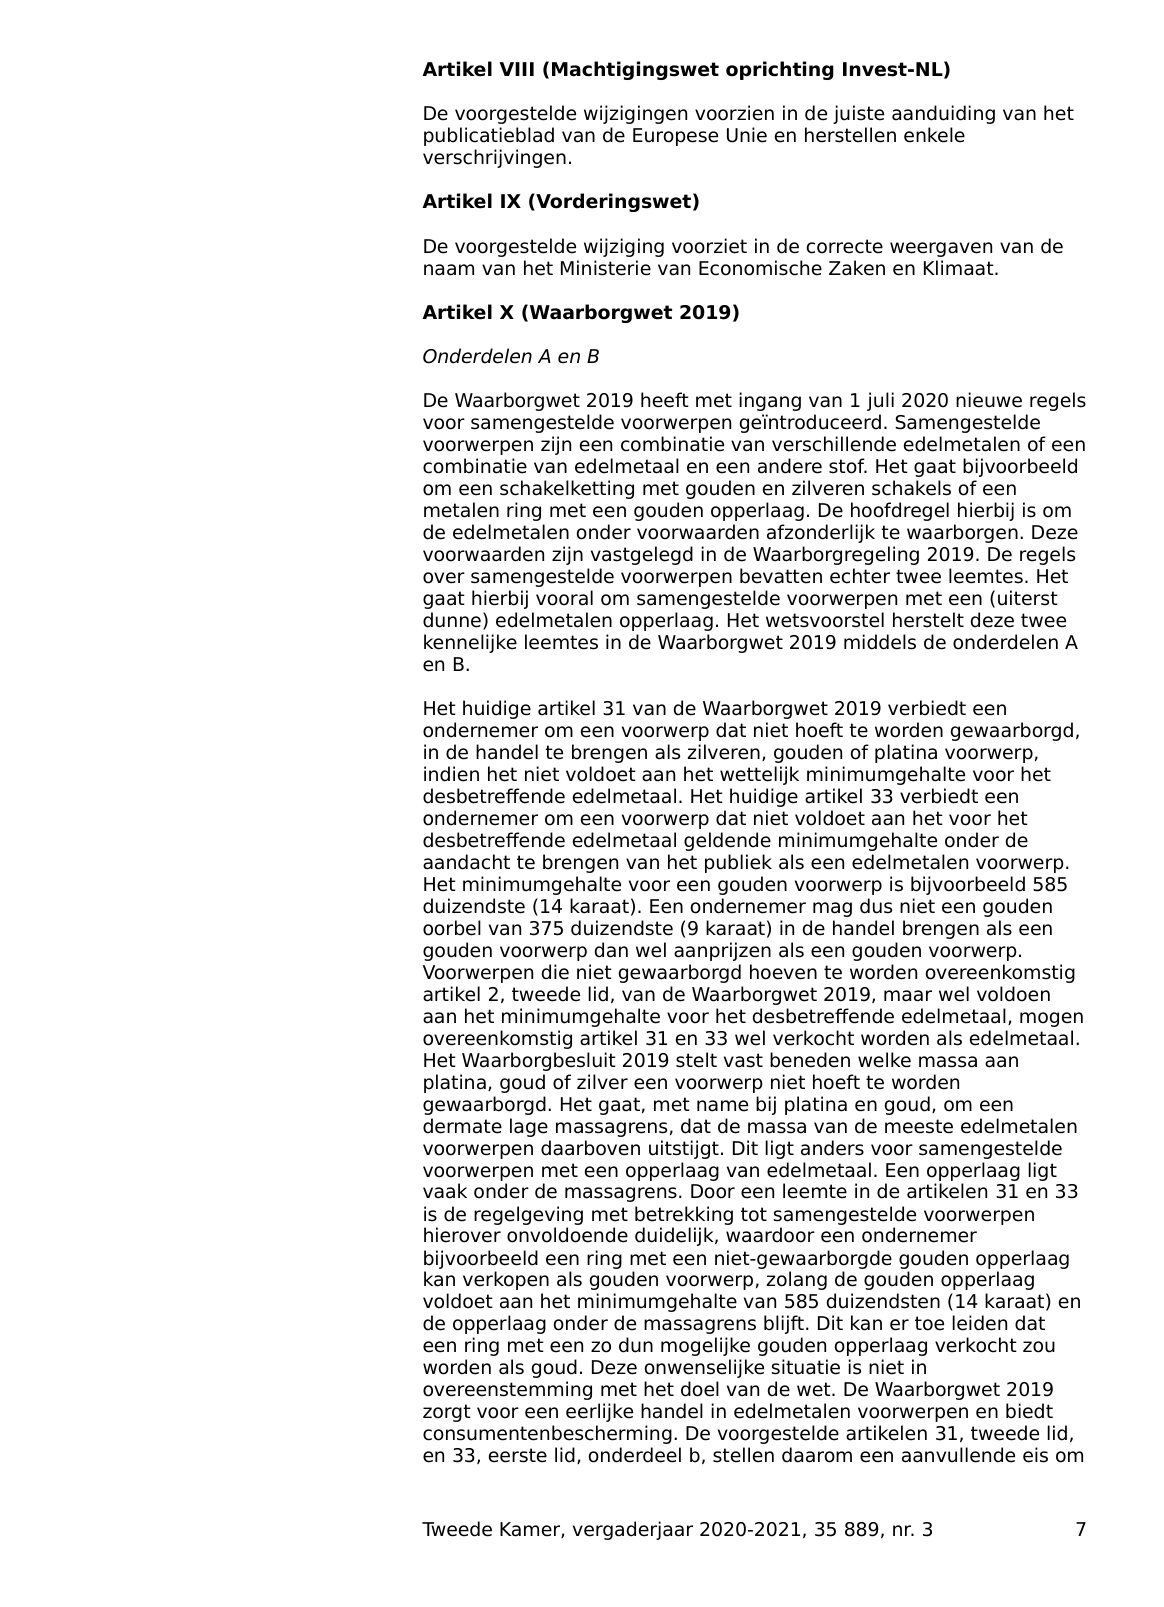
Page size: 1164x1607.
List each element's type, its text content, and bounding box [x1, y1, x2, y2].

text De Waarborgwet 2019 heeft met ingang van 1 juli 2020 nieuwe regels voor samengestelde voorwerpen geïntroduceerd. Samengestelde voorwerpen zijn een combinatie van verschillende edelmetalen of een combinatie van edelmetaal en een andere stof. Het gaat bijvoorbeeld om een schakelketting met gouden en zilveren schakels of een metalen ring met een gouden opperlaag. De hoofdregel hierbij is om de edelmetalen onder voorwaarden afzonderlijk te waarborgen. Deze voorwaarden zijn vastgelegd in de Waarborgregeling 2019. De regels over samengestelde voorwerpen bevatten echter twee leemtes. Het gaat hierbij vooral om samengestelde voorwerpen met een (uiterst dunne) edelmetalen opperlaag. Het wetsvoorstel herstelt deze twee kennelijke leemtes in de Waarborgwet 2019 middels de onderdelen A en B. [422, 390, 1087, 676]
text Het huidige artikel 31 van de Waarborgwet 2019 verbiedt een ondernemer om een voorwerp dat niet hoeft te worden gewaarborgd, in de handel te brengen als zilveren, gouden of platina voorwerp, indien het niet voldoet aan het wettelijk minimumgehalte voor het desbetreffende edelmetaal. Het huidige artikel 33 verbiedt een ondernemer om een voorwerp dat niet voldoet aan het voor het desbetreffende edelmetaal geldende minimumgehalte onder de aandacht te brengen van het publiek als een edelmetalen voorwerp. Het minimumgehalte voor een gouden voorwerp is bijvoorbeeld 585 duizendste (14 karaat). Een ondernemer mag dus niet een gouden oorbel van 375 duizendste (9 karaat) in de handel brengen als een gouden voorwerp dan wel aanprijzen als een gouden voorwerp. Voorwerpen die niet gewaarborgd hoeven te worden overeenkomstig artikel 2, tweede lid, van de Waarborgwet 2019, maar wel voldoen aan het minimumgehalte voor het desbetreffende edelmetaal, mogen overeenkomstig artikel 31 en 33 wel verkocht worden als edelmetaal. Het Waarborgbesluit 2019 stelt vast beneden welke massa aan platina, goud of zilver een voorwerp niet hoeft te worden gewaarborgd. Het gaat, met name bij platina en goud, om een dermate lage massagrens, dat de massa van de meeste edelmetalen voorwerpen daarboven uitstijgt. Dit ligt anders voor samengestelde voorwerpen met een opperlaag van edelmetaal. Een opperlaag ligt vaak onder de massagrens. Door een leemte in de artikelen 31 en 33 is de regelgeving met betrekking tot samengestelde voorwerpen hierover onvoldoende duidelijk, waardoor een ondernemer bijvoorbeeld een ring met een niet-gewaarborgde gouden opperlaag kan verkopen als gouden voorwerp, zolang de gouden opperlaag voldoet aan het minimumgehalte van 585 duizendsten (14 karaat) en de opperlaag onder de massagrens blijft. Dit kan er toe leiden dat een ring met een zo dun mogelijke gouden opperlaag verkocht zou worden als goud. Deze onwenselijke situatie is niet in overeenstemming met het doel van de wet. De Waarborgwet 2019 zorgt voor een eerlijke handel in edelmetalen voorwerpen en biedt consumentenbescherming. De voorgestelde artikelen 31, tweede lid, en 33, eerste lid, onderdeel b, stellen daarom een aanvullende eis om [422, 698, 1087, 1467]
subtitle Artikel VIII (Machtigingswet oprichting Invest-NL) [422, 59, 1087, 81]
subtitle Artikel X (Waarborgwet 2019) [422, 302, 1087, 324]
text De voorgestelde wijzigingen voorzien in de juiste aanduiding van het publicatieblad van de Europese Unie en herstellen enkele verschrijvingen. [422, 103, 1087, 169]
text De voorgestelde wijziging voorziet in de correcte weergaven van de naam van het Ministerie van Economische Zaken en Klimaat. [422, 236, 1087, 279]
subtitle Artikel IX (Vorderingswet) [422, 191, 1087, 213]
subtitle Onderdelen A en B [422, 346, 1087, 368]
